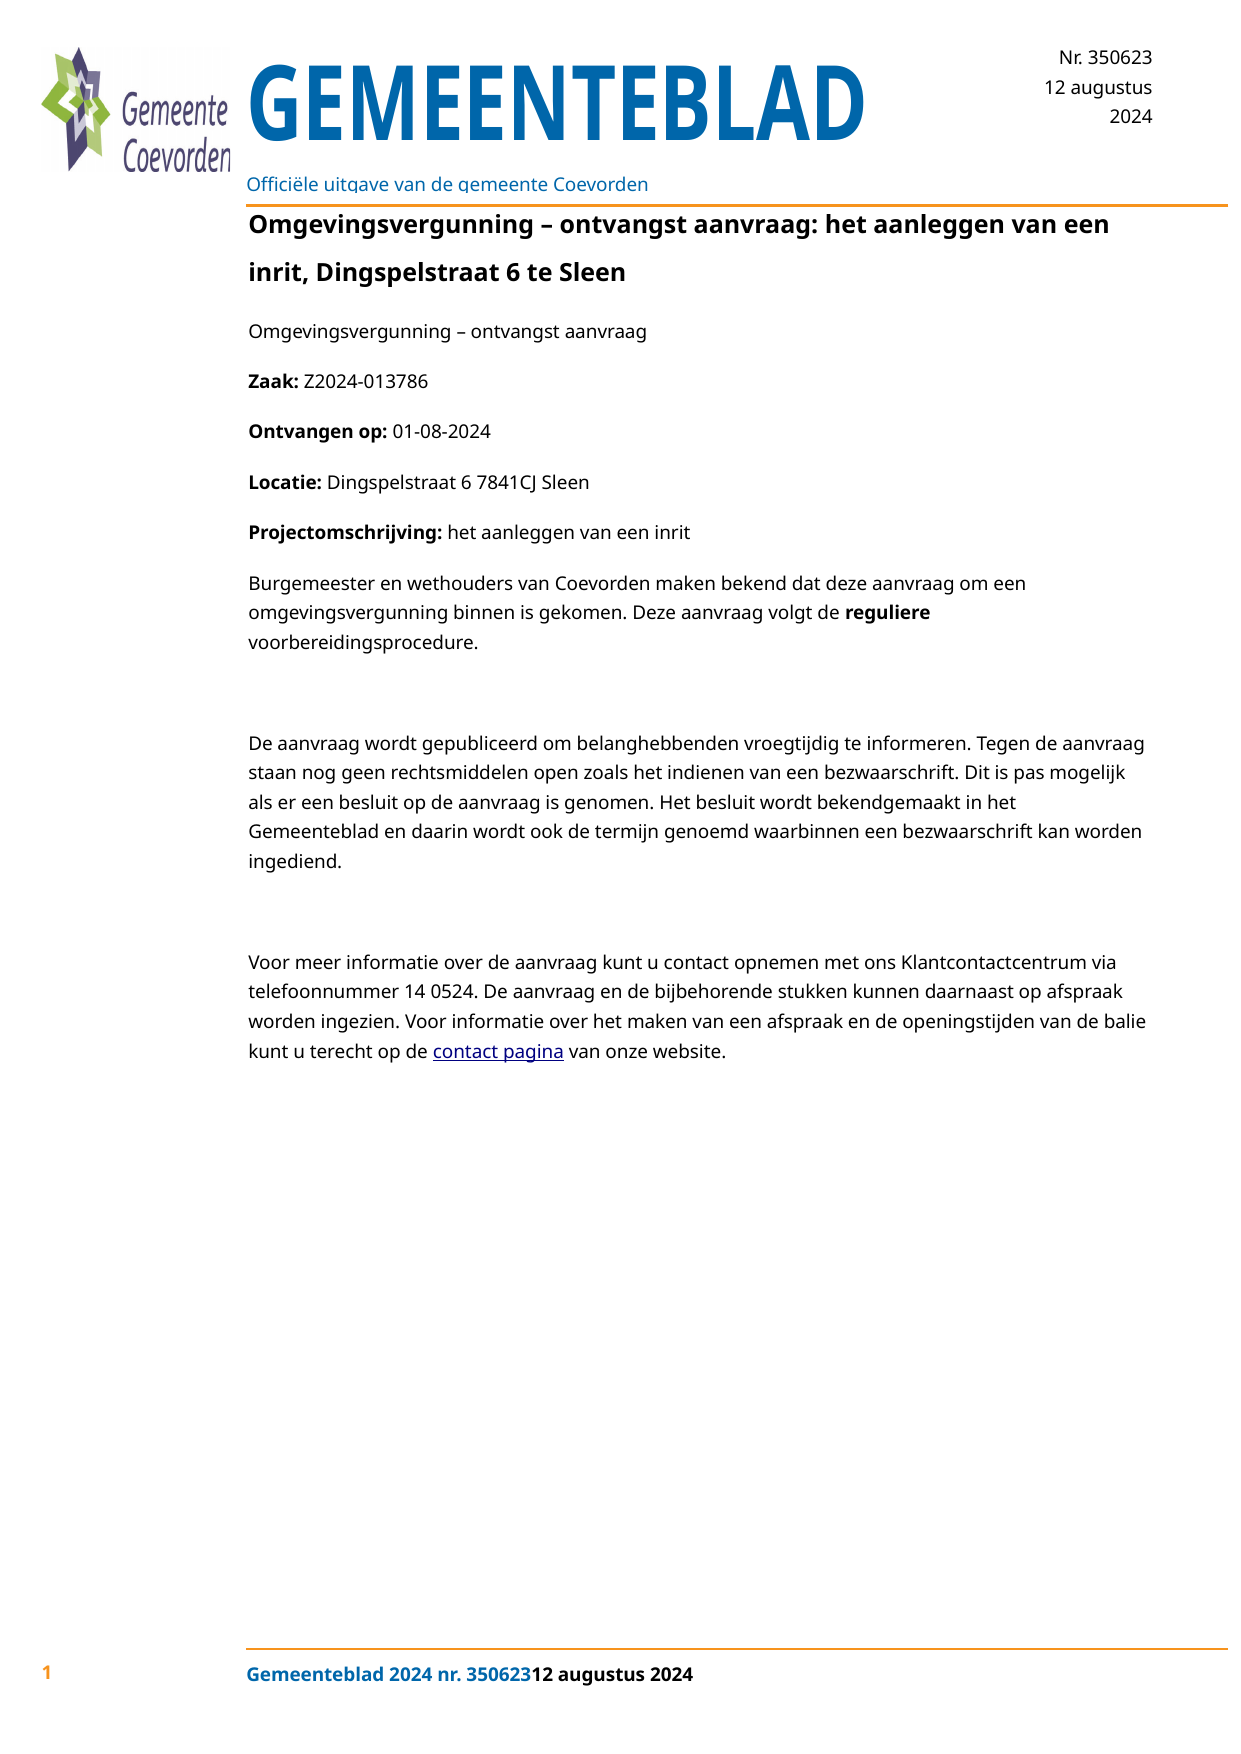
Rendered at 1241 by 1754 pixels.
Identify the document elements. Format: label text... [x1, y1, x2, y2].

text Ontvangen op: 01-08-2024 [248, 419, 1152, 444]
text Omgevingsvergunning – ontvangst aanvraag: het aanleggen van een inrit, Dingspelstraat 6 te Sleen [248, 207, 1152, 288]
text Zaak: Z2024-013786 [248, 368, 1152, 394]
text Burgemeester en wethouders van Coevorden maken bekend dat deze aanvraag om een omgevingsvergunning binnen is gekomen. Deze aanvraag volgt de reguliere voorbereidingsprocedure. [248, 570, 1152, 655]
text Locatie: Dingspelstraat 6 7841CJ Sleen [248, 469, 1152, 495]
text Omgevingsvergunning – ontvangst aanvraag [248, 318, 1152, 344]
text Projectomschrijving: het aanleggen van een inrit [248, 519, 1152, 545]
text De aanvraag wordt gepubliceerd om belanghebbenden vroegtijdig te informeren. Tegen de aanvraag staan nog geen rechtsmiddelen open zoals het indienen van een bezwaarschrift. Dit is pas mogelijk als er een besluit op de aanvraag is genomen. Het besluit wordt bekendgemaakt in het Gemeenteblad en daarin wordt ook de termijn genoemd waarbinnen een bezwaarschrift kan worden ingediend. [248, 730, 1152, 874]
picture [41, 47, 231, 172]
text Voor meer informatie over de aanvraag kunt u contact opnemen met ons Klantcontactcentrum via telefoonnummer 14 0524. De aanvraag en de bijbehorende stukken kunnen daarnaast op afspraak worden ingezien. Voor informatie over het maken van een afspraak en de openingstijden van de balie kunt u terecht op de contact pagina van onze website. [248, 949, 1152, 1064]
